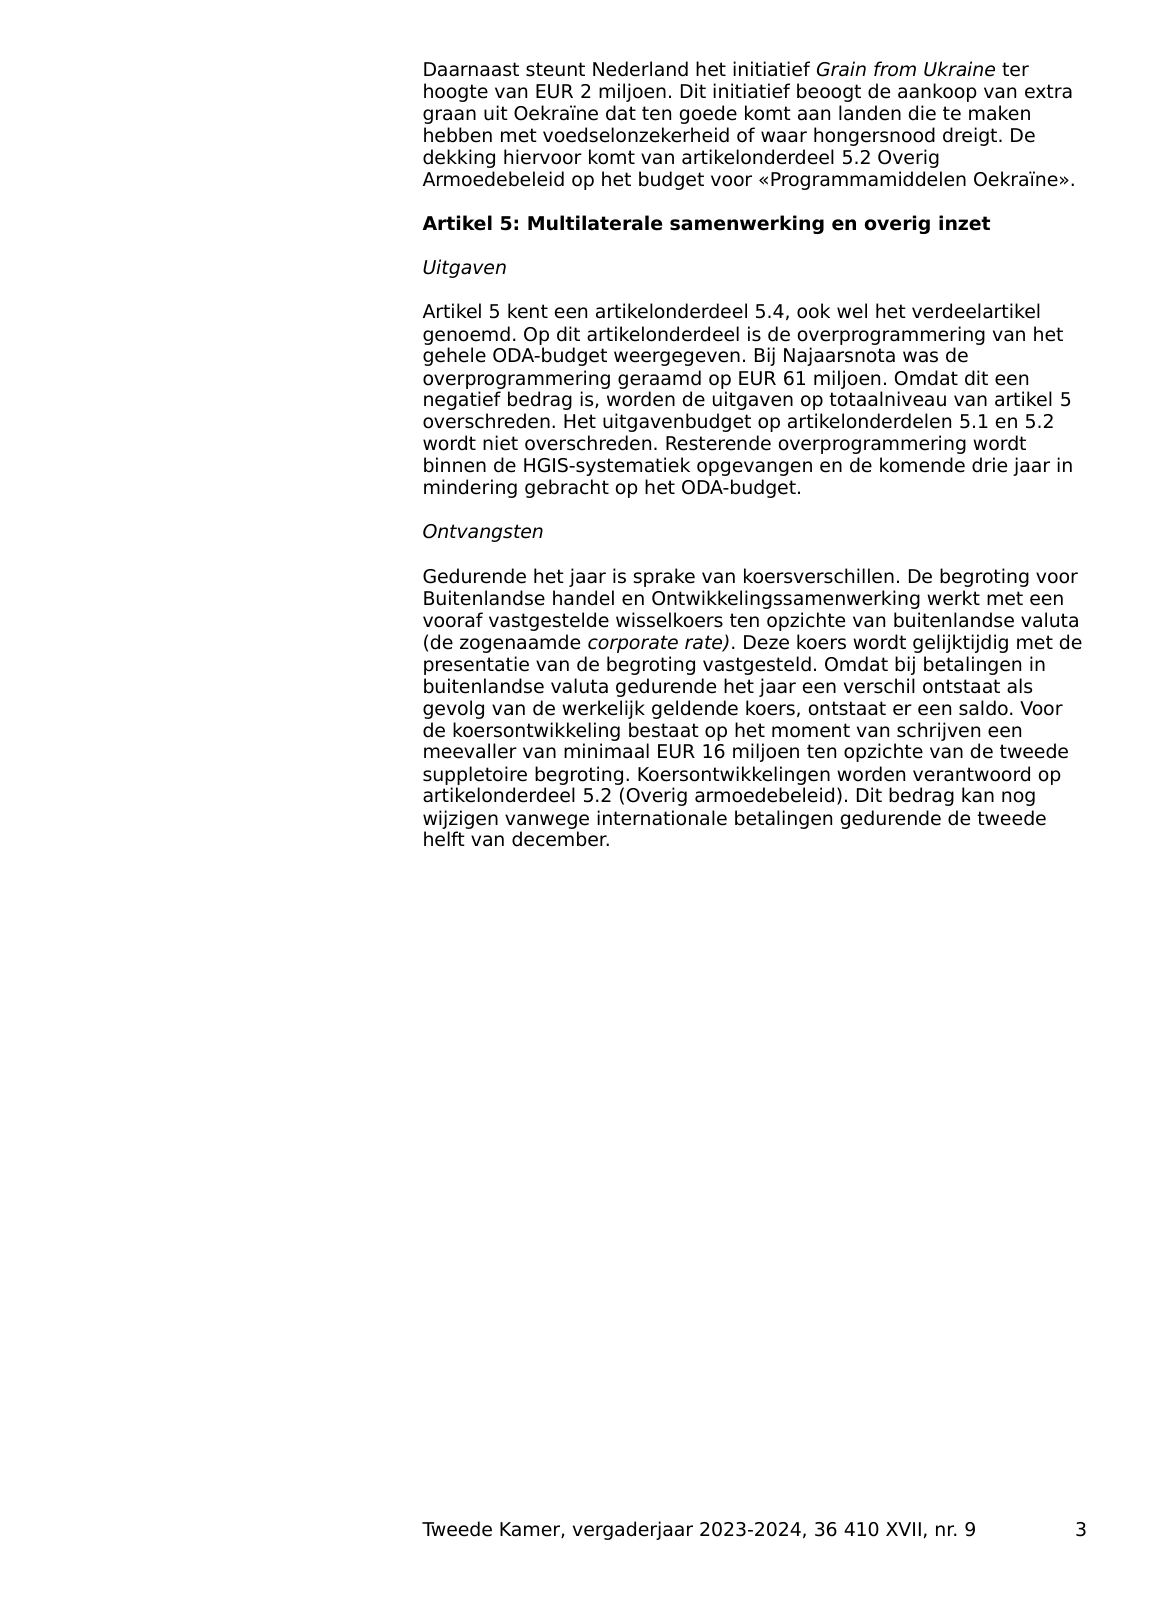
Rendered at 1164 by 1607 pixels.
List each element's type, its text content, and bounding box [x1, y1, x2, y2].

subtitle Ontvangsten [422, 521, 1087, 543]
text Daarnaast steunt Nederland het initiatief Grain from Ukraine ter hoogte van EUR 2 miljoen. Dit initiatief beoogt de aankoop van extra graan uit Oekraïne dat ten goede komt aan landen die te maken hebben met voedselonzekerheid of waar hongersnood dreigt. De dekking hiervoor komt van artikelonderdeel 5.2 Overig Armoedebeleid op het budget voor «Programmamiddelen Oekraïne». [422, 59, 1087, 191]
subtitle Uitgaven [422, 257, 1087, 279]
text Gedurende het jaar is sprake van koersverschillen. De begroting voor Buitenlandse handel en Ontwikkelingssamenwerking werkt met een vooraf vastgestelde wisselkoers ten opzichte van buitenlandse valuta (de zogenaamde corporate rate). Deze koers wordt gelijktijdig met de presentatie van de begroting vastgesteld. Omdat bij betalingen in buitenlandse valuta gedurende het jaar een verschil ontstaat als gevolg van de werkelijk geldende koers, ontstaat er een saldo. Voor de koersontwikkeling bestaat op het moment van schrijven een meevaller van minimaal EUR 16 miljoen ten opzichte van de tweede suppletoire begroting. Koersontwikkelingen worden verantwoord op artikelonderdeel 5.2 (Overig armoedebeleid). Dit bedrag kan nog wijzigen vanwege internationale betalingen gedurende de tweede helft van december. [422, 566, 1087, 851]
subtitle Artikel 5: Multilaterale samenwerking en overig inzet [422, 213, 1087, 235]
text Artikel 5 kent een artikelonderdeel 5.4, ook wel het verdeelartikel genoemd. Op dit artikelonderdeel is de overprogrammering van het gehele ODA-budget weergegeven. Bij Najaarsnota was de overprogrammering geraamd op EUR 61 miljoen. Omdat dit een negatief bedrag is, worden de uitgaven op totaalniveau van artikel 5 overschreden. Het uitgavenbudget op artikelonderdelen 5.1 en 5.2 wordt niet overschreden. Resterende overprogrammering wordt binnen de HGIS-systematiek opgevangen en de komende drie jaar in mindering gebracht op het ODA-budget. [422, 301, 1087, 499]
